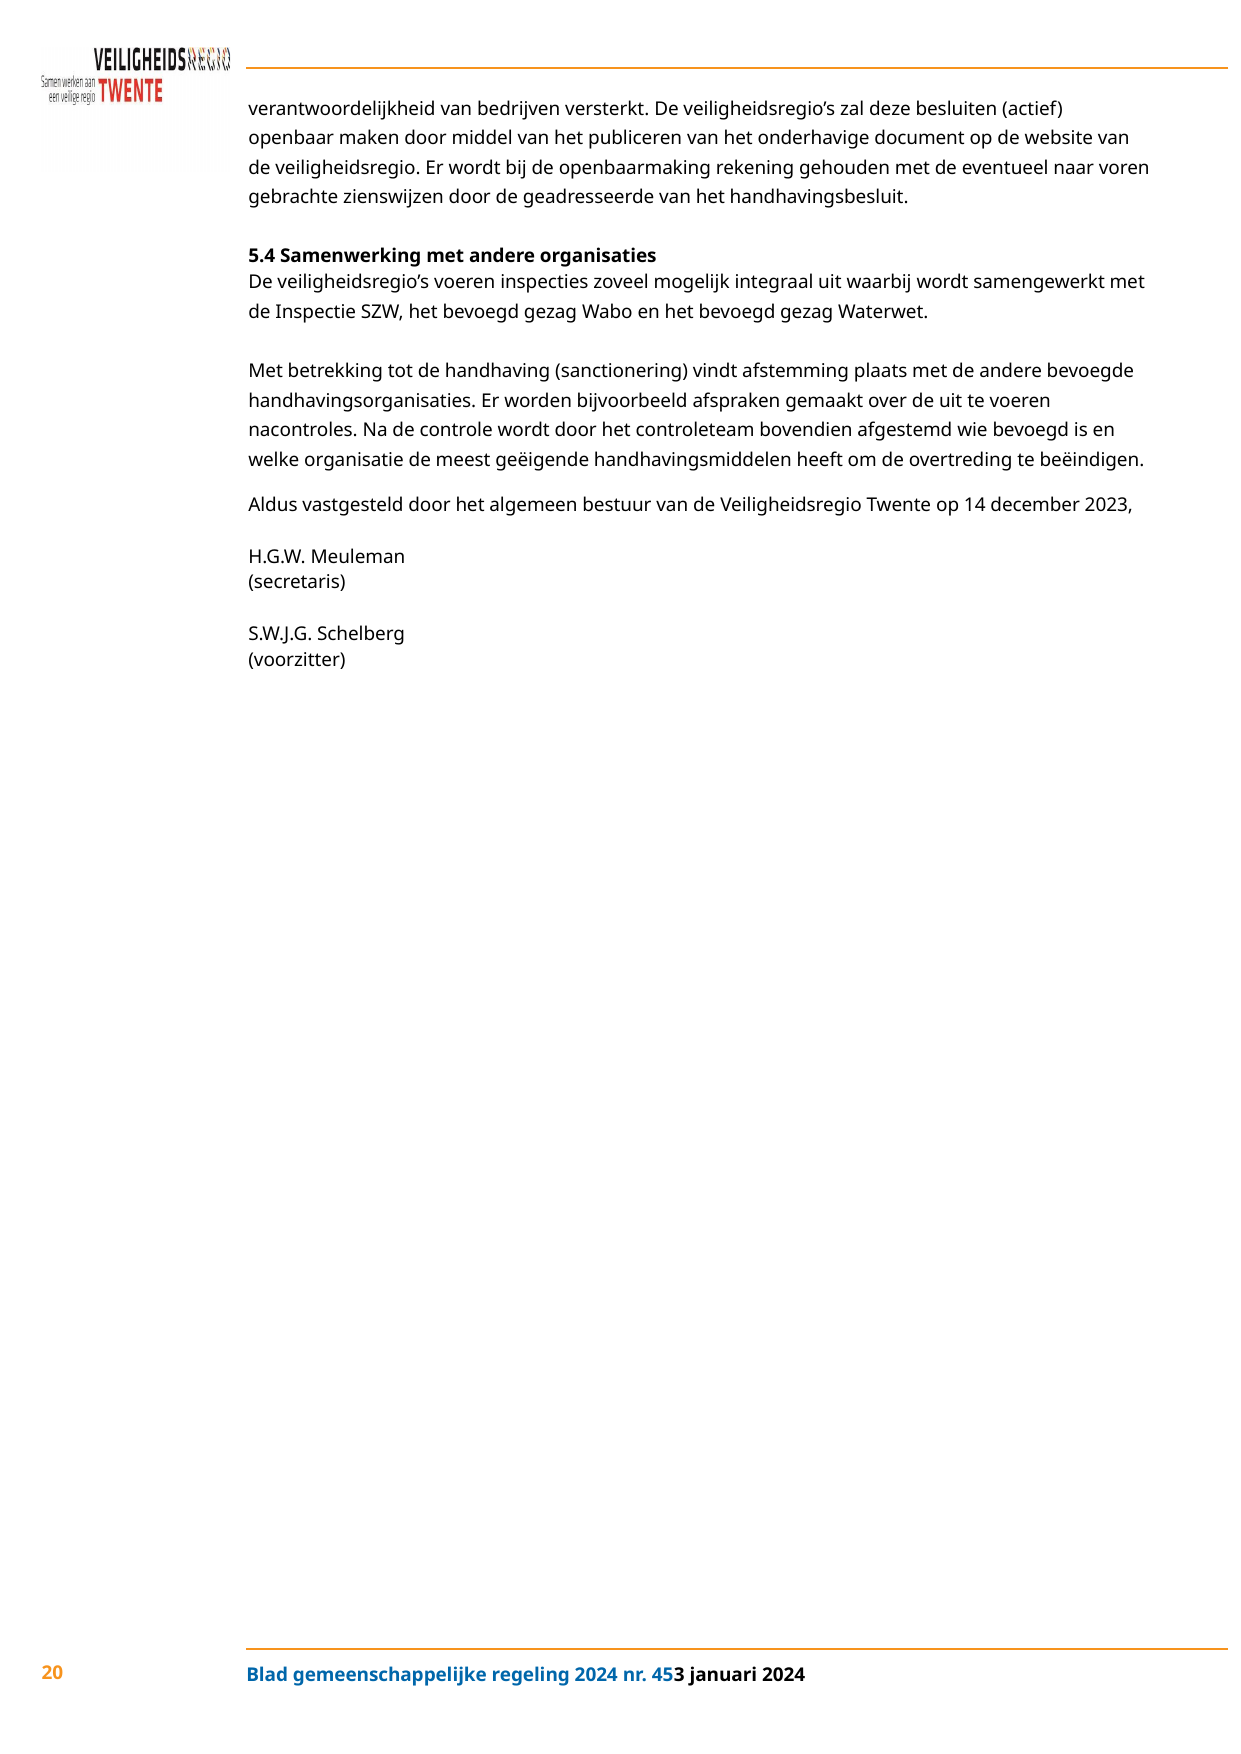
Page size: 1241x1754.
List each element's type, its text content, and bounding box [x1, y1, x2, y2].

text (secretaris) [248, 569, 1152, 594]
text H.G.W. Meuleman [248, 543, 1152, 569]
text 5.4 Samenwerking met andere organisaties [248, 243, 1152, 268]
picture [41, 47, 231, 172]
text De veiligheidsregio’s voeren inspecties zoveel mogelijk integraal uit waarbij wordt samengewerkt met de Inspectie SZW, het bevoegd gezag Wabo en het bevoegd gezag Waterwet. [248, 268, 1152, 324]
text verantwoordelijkheid van bedrijven versterkt. De veiligheidsregio’s zal deze besluiten (actief) openbaar maken door middel van het publiceren van het onderhavige document op de website van de veiligheidsregio. Er wordt bij de openbaarmaking rekening gehouden met de eventueel naar voren gebrachte zienswijzen door de geadresseerde van het handhavingsbesluit. [248, 95, 1152, 209]
text Aldus vastgesteld door het algemeen bestuur van de Veiligheidsregio Twente op 14 december 2023, [248, 492, 1152, 517]
text Met betrekking tot de handhaving (sanctionering) vindt afstemming plaats met de andere bevoegde handhavingsorganisaties. Er worden bijvoorbeeld afspraken gemaakt over de uit te voeren nacontroles. Na de controle wordt door het controleteam bovendien afgestemd wie bevoegd is en welke organisatie de meest geëigende handhavingsmiddelen heeft om de overtreding te beëindigen. [248, 357, 1152, 472]
text (voorzitter) [248, 646, 1152, 672]
text S.W.J.G. Schelberg [248, 620, 1152, 646]
